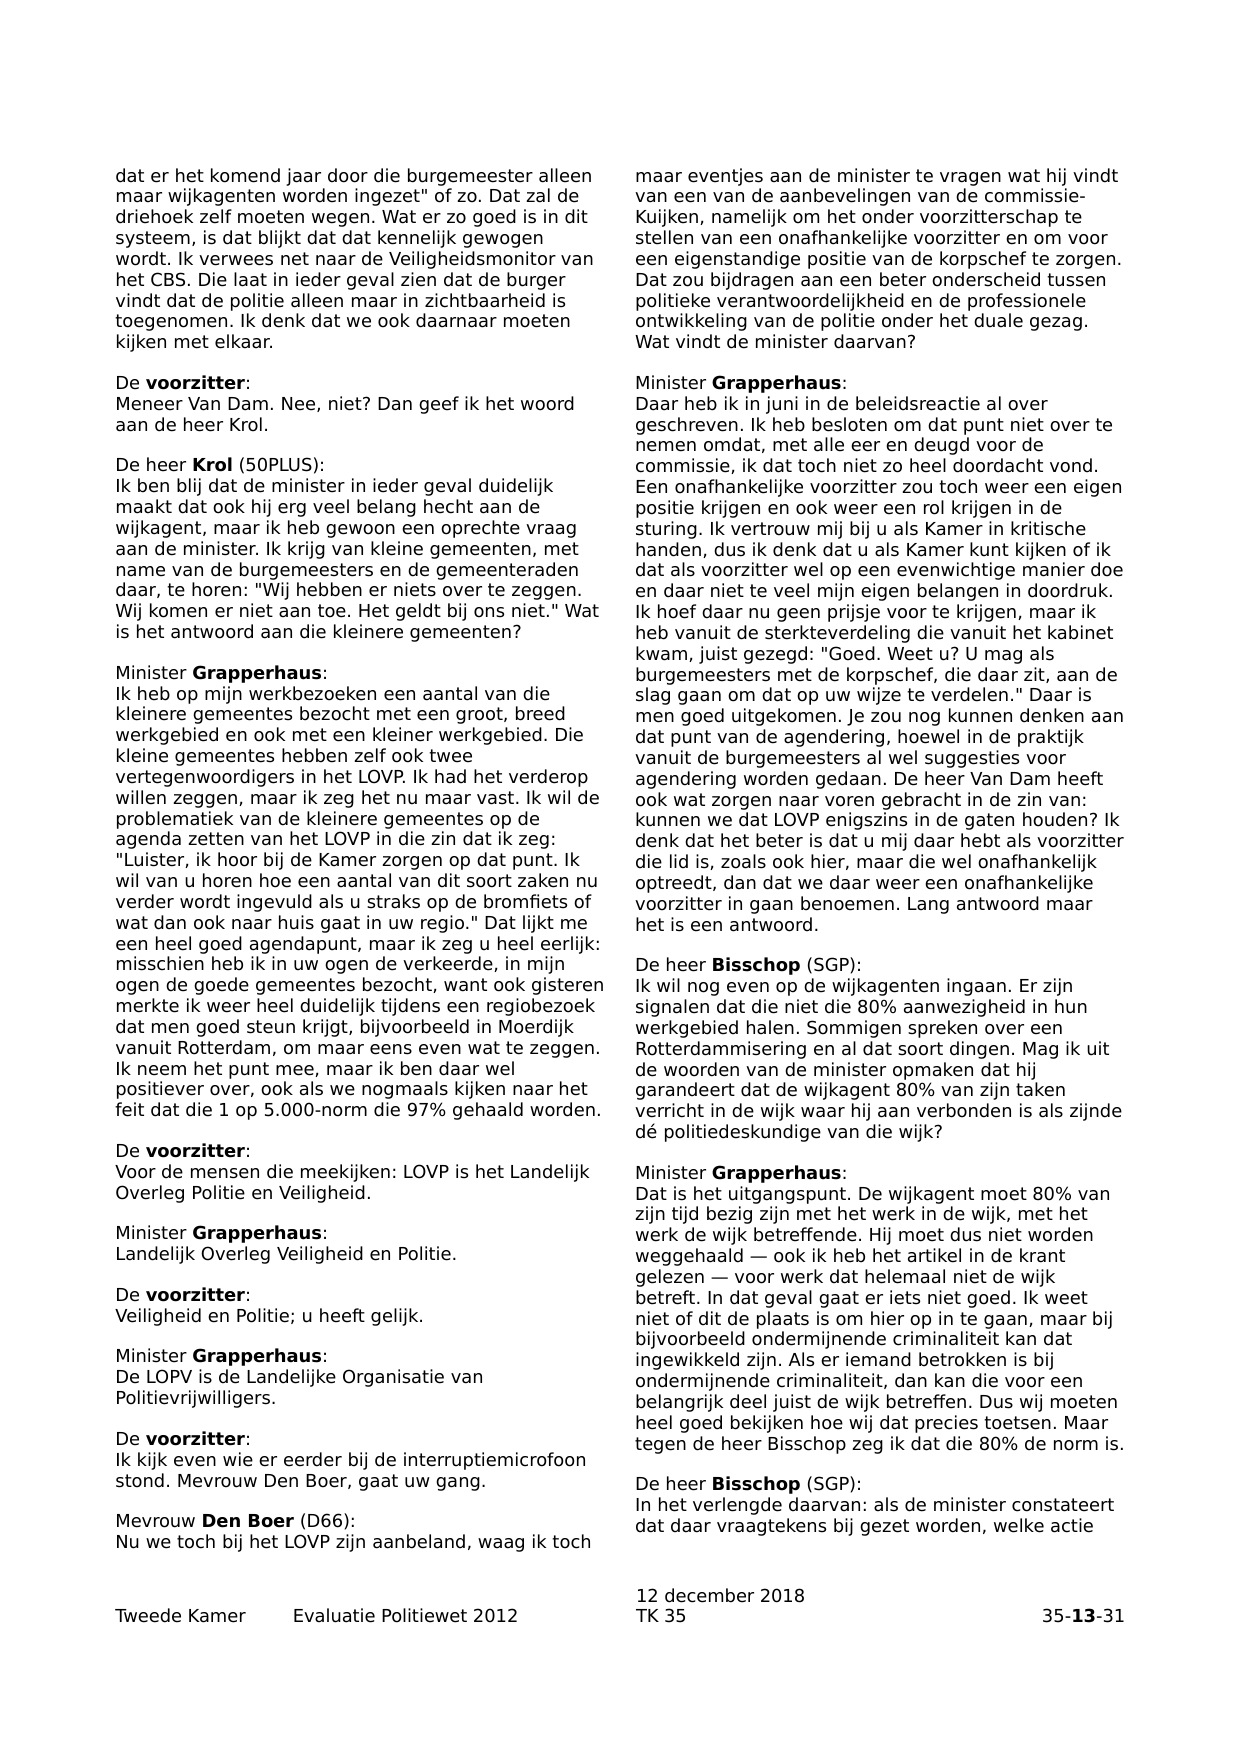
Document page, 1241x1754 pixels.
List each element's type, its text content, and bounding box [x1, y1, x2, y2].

text Ik wil nog even op de wijkagenten ingaan. Er zijn signalen dat die niet die 80% aanwezigheid in hun werkgebied halen. Sommigen spreken over een Rotterdammisering en al dat soort dingen. Mag ik uit de woorden van de minister opmaken dat hij garandeert dat de wijkagent 80% van zijn taken verricht in de wijk waar hij aan verbonden is als zijnde dé politiedeskundige van die wijk? [635, 976, 1125, 1143]
text De heer Bisschop (SGP): [635, 955, 1125, 976]
text dat er het komend jaar door die burgemeester alleen maar wijkagenten worden ingezet" of zo. Dat zal de driehoek zelf moeten wegen. Wat er zo goed is in dit systeem, is dat blijkt dat dat kennelijk gewogen wordt. Ik verwees net naar de Veiligheidsmonitor van het CBS. Die laat in ieder geval zien dat de burger vindt dat de politie alleen maar in zichtbaarheid is toegenomen. Ik denk dat we ook daarnaar moeten kijken met elkaar. [115, 165, 605, 353]
text De voorzitter: [115, 1285, 605, 1306]
text maar eventjes aan de minister te vragen wat hij vindt van een van de aanbevelingen van de commissie-Kuijken, namelijk om het onder voorzitterschap te stellen van een onafhankelijke voorzitter en om voor een eigenstandige positie van de korpschef te zorgen. Dat zou bijdragen aan een beter onderscheid tussen politieke verantwoordelijkheid en de professionele ontwikkeling van de politie onder het duale gezag. Wat vindt de minister daarvan? [635, 165, 1125, 353]
text Minister Grapperhaus: [115, 1223, 605, 1244]
text De LOPV is de Landelijke Organisatie van Politievrijwilligers. [115, 1367, 605, 1409]
text Nu we toch bij het LOVP zijn aanbeland, waag ik toch [115, 1532, 605, 1553]
text De voorzitter: [115, 1429, 605, 1449]
text In het verlengde daarvan: als de minister constateert dat daar vraagtekens bij gezet worden, welke actie [635, 1495, 1125, 1537]
text Meneer Van Dam. Nee, niet? Dan geef ik het woord aan de heer Krol. [115, 393, 605, 435]
text Dat is het uitgangspunt. De wijkagent moet 80% van zijn tijd bezig zijn met het werk in de wijk, met het werk de wijk betreffende. Hij moet dus niet worden weggehaald — ook ik heb het artikel in de krant gelezen — voor werk dat helemaal niet de wijk betreft. In dat geval gaat er iets niet goed. Ik weet niet of dit de plaats is om hier op in te gaan, maar bij bijvoorbeeld ondermijnende criminaliteit kan dat ingewikkeld zijn. Als er iemand betrokken is bij ondermijnende criminaliteit, dan kan die voor een belangrijk deel juist de wijk betreffen. Dus wij moeten heel goed bekijken hoe wij dat precies toetsen. Maar tegen de heer Bisschop zeg ik dat die 80% de norm is. [635, 1183, 1125, 1454]
text Landelijk Overleg Veiligheid en Politie. [115, 1244, 605, 1265]
text Minister Grapperhaus: [115, 663, 605, 683]
text De voorzitter: [115, 1141, 605, 1162]
text Ik heb op mijn werkbezoeken een aantal van die kleinere gemeentes bezocht met een groot, breed werkgebied en ook met een kleiner werkgebied. Die kleine gemeentes hebben zelf ook twee vertegenwoordigers in het LOVP. Ik had het verderop willen zeggen, maar ik zeg het nu maar vast. Ik wil de problematiek van de kleinere gemeentes op de agenda zetten van het LOVP in die zin dat ik zeg: "Luister, ik hoor bij de Kamer zorgen op dat punt. Ik wil van u horen hoe een aantal van dit soort zaken nu verder wordt ingevuld als u straks op de bromfiets of wat dan ook naar huis gaat in uw regio." Dat lijkt me een heel goed agendapunt, maar ik zeg u heel eerlijk: misschien heb ik in uw ogen de verkeerde, in mijn ogen de goede gemeentes bezocht, want ook gisteren merkte ik weer heel duidelijk tijdens een regiobezoek dat men goed steun krijgt, bijvoorbeeld in Moerdijk vanuit Rotterdam, om maar eens even wat te zeggen. Ik neem het punt mee, maar ik ben daar wel positiever over, ook als we nogmaals kijken naar het feit dat die 1 op 5.000-norm die 97% gehaald worden. [115, 683, 605, 1121]
text Voor de mensen die meekijken: LOVP is het Landelijk Overleg Politie en Veiligheid. [115, 1162, 605, 1203]
text Veiligheid en Politie; u heeft gelijk. [115, 1306, 605, 1326]
text Minister Grapperhaus: [635, 373, 1125, 393]
text Ik kijk even wie er eerder bij de interruptiemicrofoon stond. Mevrouw Den Boer, gaat uw gang. [115, 1449, 605, 1491]
text Ik ben blij dat de minister in ieder geval duidelijk maakt dat ook hij erg veel belang hecht aan de wijkagent, maar ik heb gewoon een oprechte vraag aan de minister. Ik krijg van kleine gemeenten, met name van de burgemeesters en de gemeenteraden daar, te horen: "Wij hebben er niets over te zeggen. Wij komen er niet aan toe. Het geldt bij ons niet." Wat is het antwoord aan die kleinere gemeenten? [115, 476, 605, 643]
text De heer Bisschop (SGP): [635, 1474, 1125, 1495]
text Mevrouw Den Boer (D66): [115, 1511, 605, 1532]
text Minister Grapperhaus: [115, 1346, 605, 1367]
text Daar heb ik in juni in de beleidsreactie al over geschreven. Ik heb besloten om dat punt niet over te nemen omdat, met alle eer en deugd voor de commissie, ik dat toch niet zo heel doordacht vond. Een onafhankelijke voorzitter zou toch weer een eigen positie krijgen en ook weer een rol krijgen in de sturing. Ik vertrouw mij bij u als Kamer in kritische handen, dus ik denk dat u als Kamer kunt kijken of ik dat als voorzitter wel op een evenwichtige manier doe en daar niet te veel mijn eigen belangen in doordruk. Ik hoef daar nu geen prijsje voor te krijgen, maar ik heb vanuit de sterkteverdeling die vanuit het kabinet kwam, juist gezegd: "Goed. Weet u? U mag als burgemeesters met de korpschef, die daar zit, aan de slag gaan om dat op uw wijze te verdelen." Daar is men goed uitgekomen. Je zou nog kunnen denken aan dat punt van de agendering, hoewel in de praktijk vanuit de burgemeesters al wel suggesties voor agendering worden gedaan. De heer Van Dam heeft ook wat zorgen naar voren gebracht in de zin van: kunnen we dat LOVP enigszins in de gaten houden? Ik denk dat het beter is dat u mij daar hebt als voorzitter die lid is, zoals ook hier, maar die wel onafhankelijk optreedt, dan dat we daar weer een onafhankelijke voorzitter in gaan benoemen. Lang antwoord maar het is een antwoord. [635, 393, 1125, 935]
text De heer Krol (50PLUS): [115, 455, 605, 476]
text Minister Grapperhaus: [635, 1163, 1125, 1183]
text De voorzitter: [115, 373, 605, 393]
